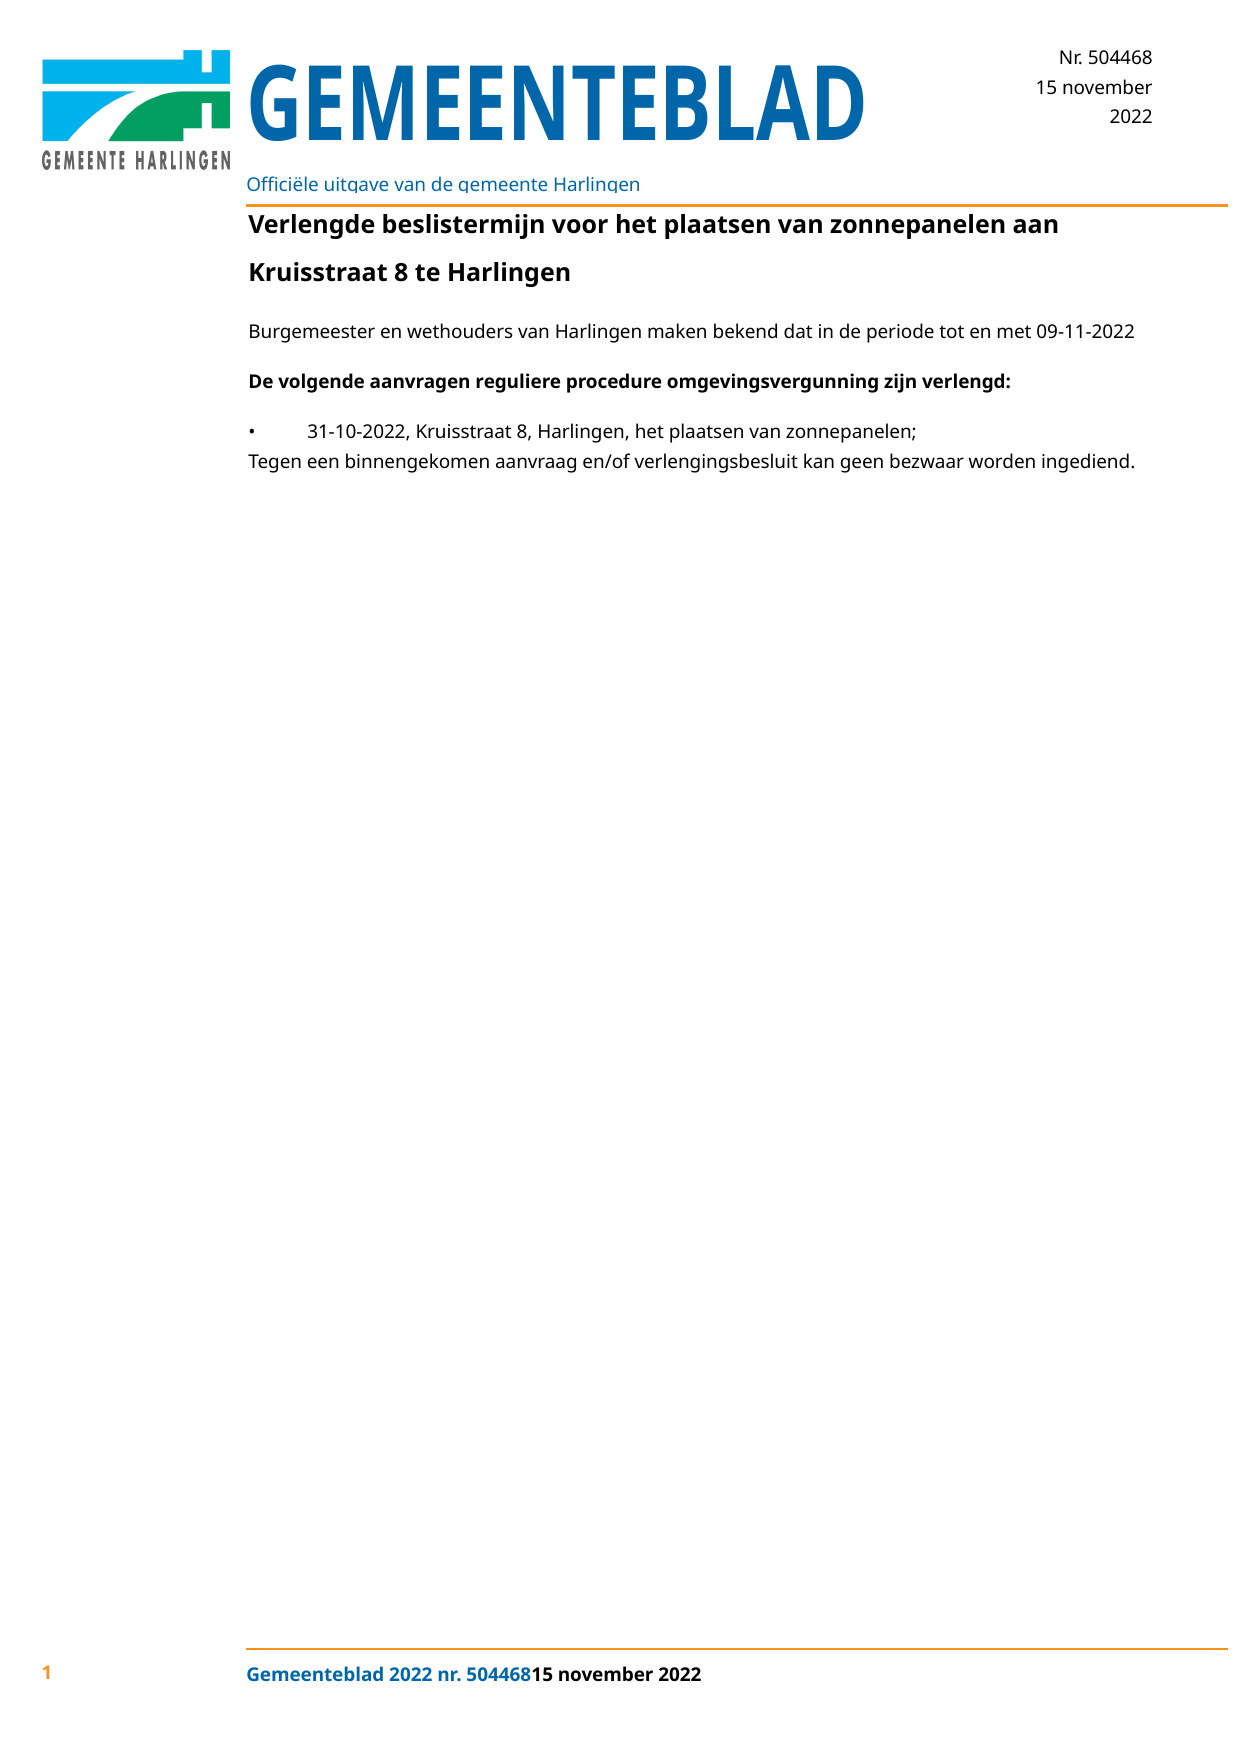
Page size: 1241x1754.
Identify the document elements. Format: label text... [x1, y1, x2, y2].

list 31-10-2022, Kruisstraat 8, Harlingen, het plaatsen van zonnepanelen; [248, 419, 1152, 444]
text Burgemeester en wethouders van Harlingen maken bekend dat in de periode tot en met 09-11-2022 [248, 318, 1152, 344]
text Tegen een binnengekomen aanvraag en/of verlengingsbesluit kan geen bezwaar worden ingediend. [248, 448, 1152, 474]
text De volgende aanvragen reguliere procedure omgevingsvergunning zijn verlengd: [248, 368, 1152, 394]
text Verlengde beslistermijn voor het plaatsen van zonnepanelen aan Kruisstraat 8 te Harlingen [248, 207, 1152, 288]
picture [41, 47, 231, 172]
